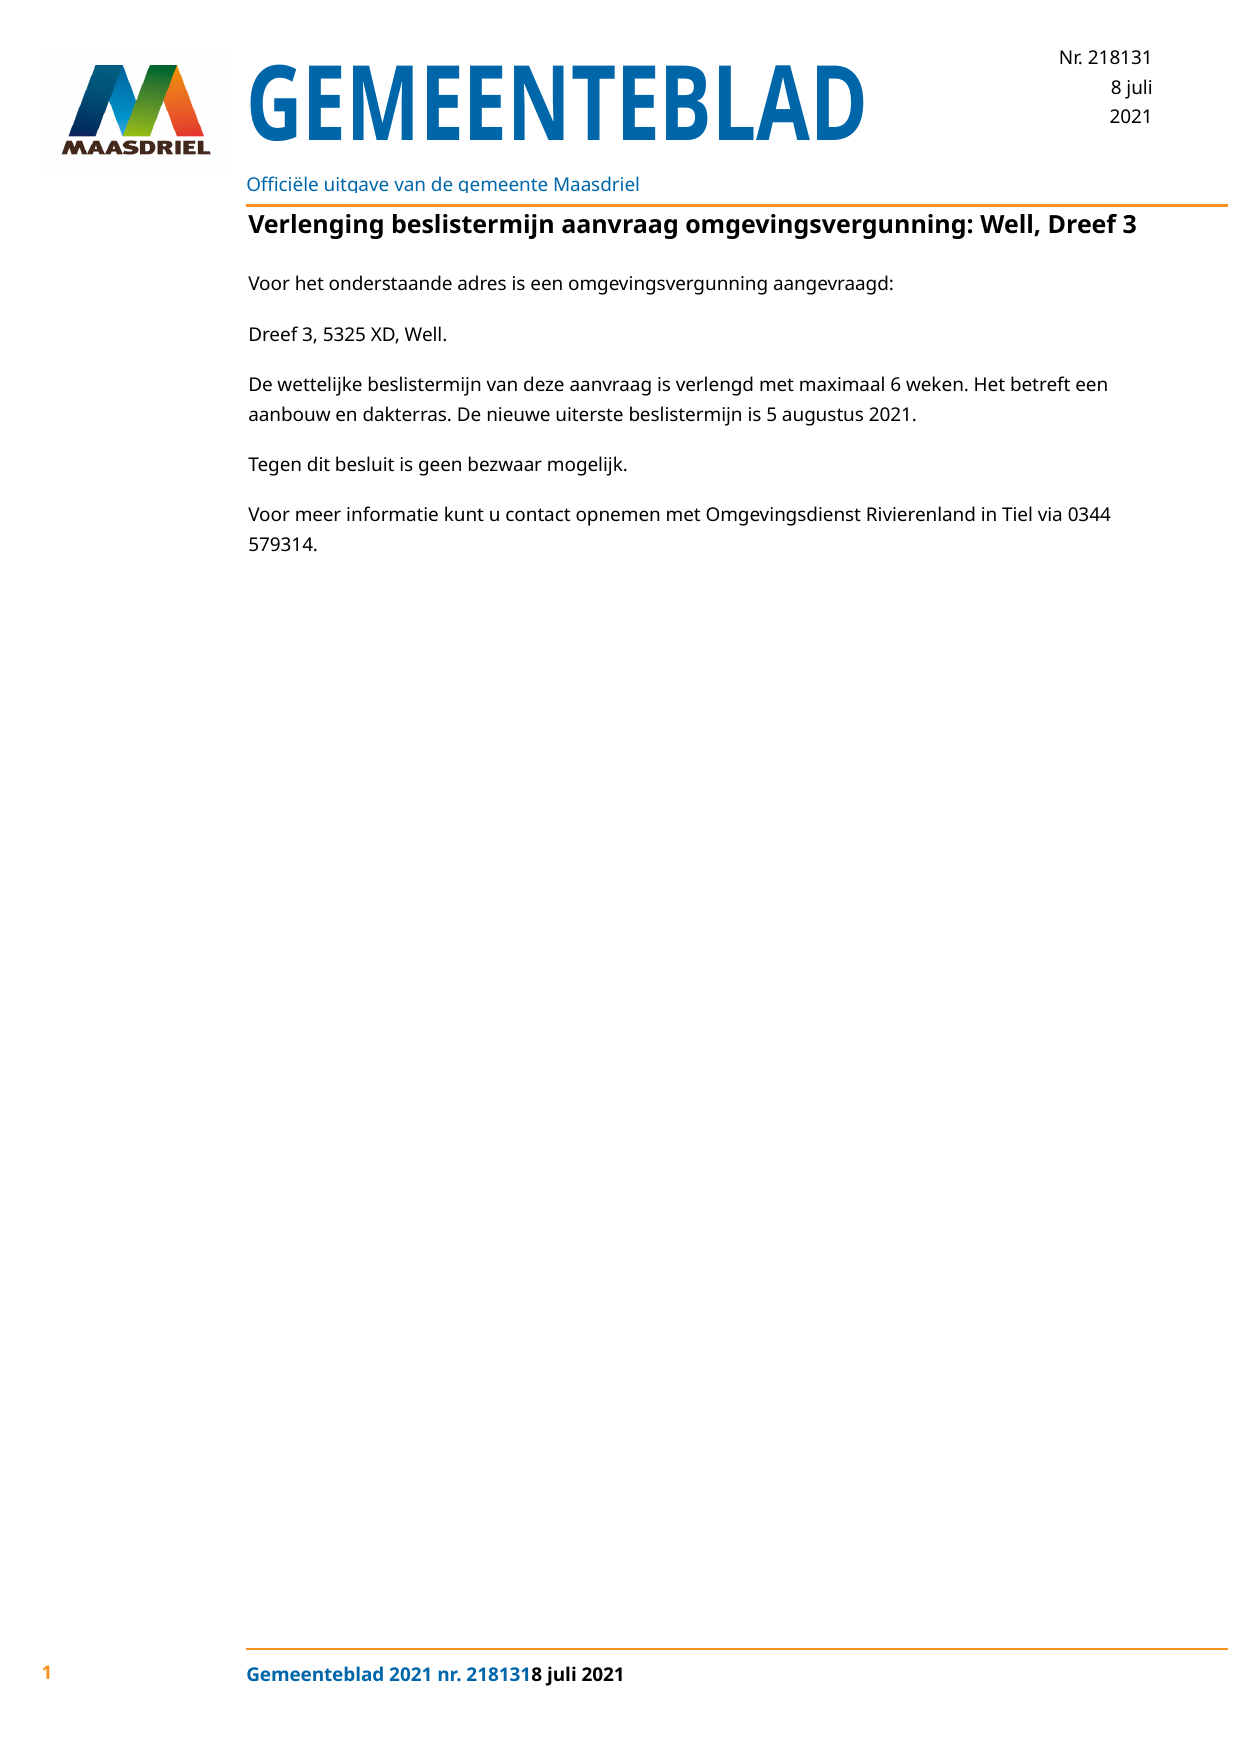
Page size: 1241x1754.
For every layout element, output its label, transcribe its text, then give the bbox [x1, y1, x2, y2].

text Voor meer informatie kunt u contact opnemen met Omgevingsdienst Rivierenland in Tiel via 0344 579314. [248, 502, 1152, 557]
text Voor het onderstaande adres is een omgevingsvergunning aangevraagd: [248, 270, 1152, 296]
text Tegen dit besluit is geen bezwaar mogelijk. [248, 451, 1152, 477]
text Verlenging beslistermijn aanvraag omgevingsvergunning: Well, Dreef 3 [248, 207, 1152, 241]
picture [41, 47, 231, 172]
text Dreef 3, 5325 XD, Well. [248, 321, 1152, 346]
text De wettelijke beslistermijn van deze aanvraag is verlengd met maximaal 6 weken. Het betreft een aanbouw en dakterras. De nieuwe uiterste beslistermijn is 5 augustus 2021. [248, 371, 1152, 426]
